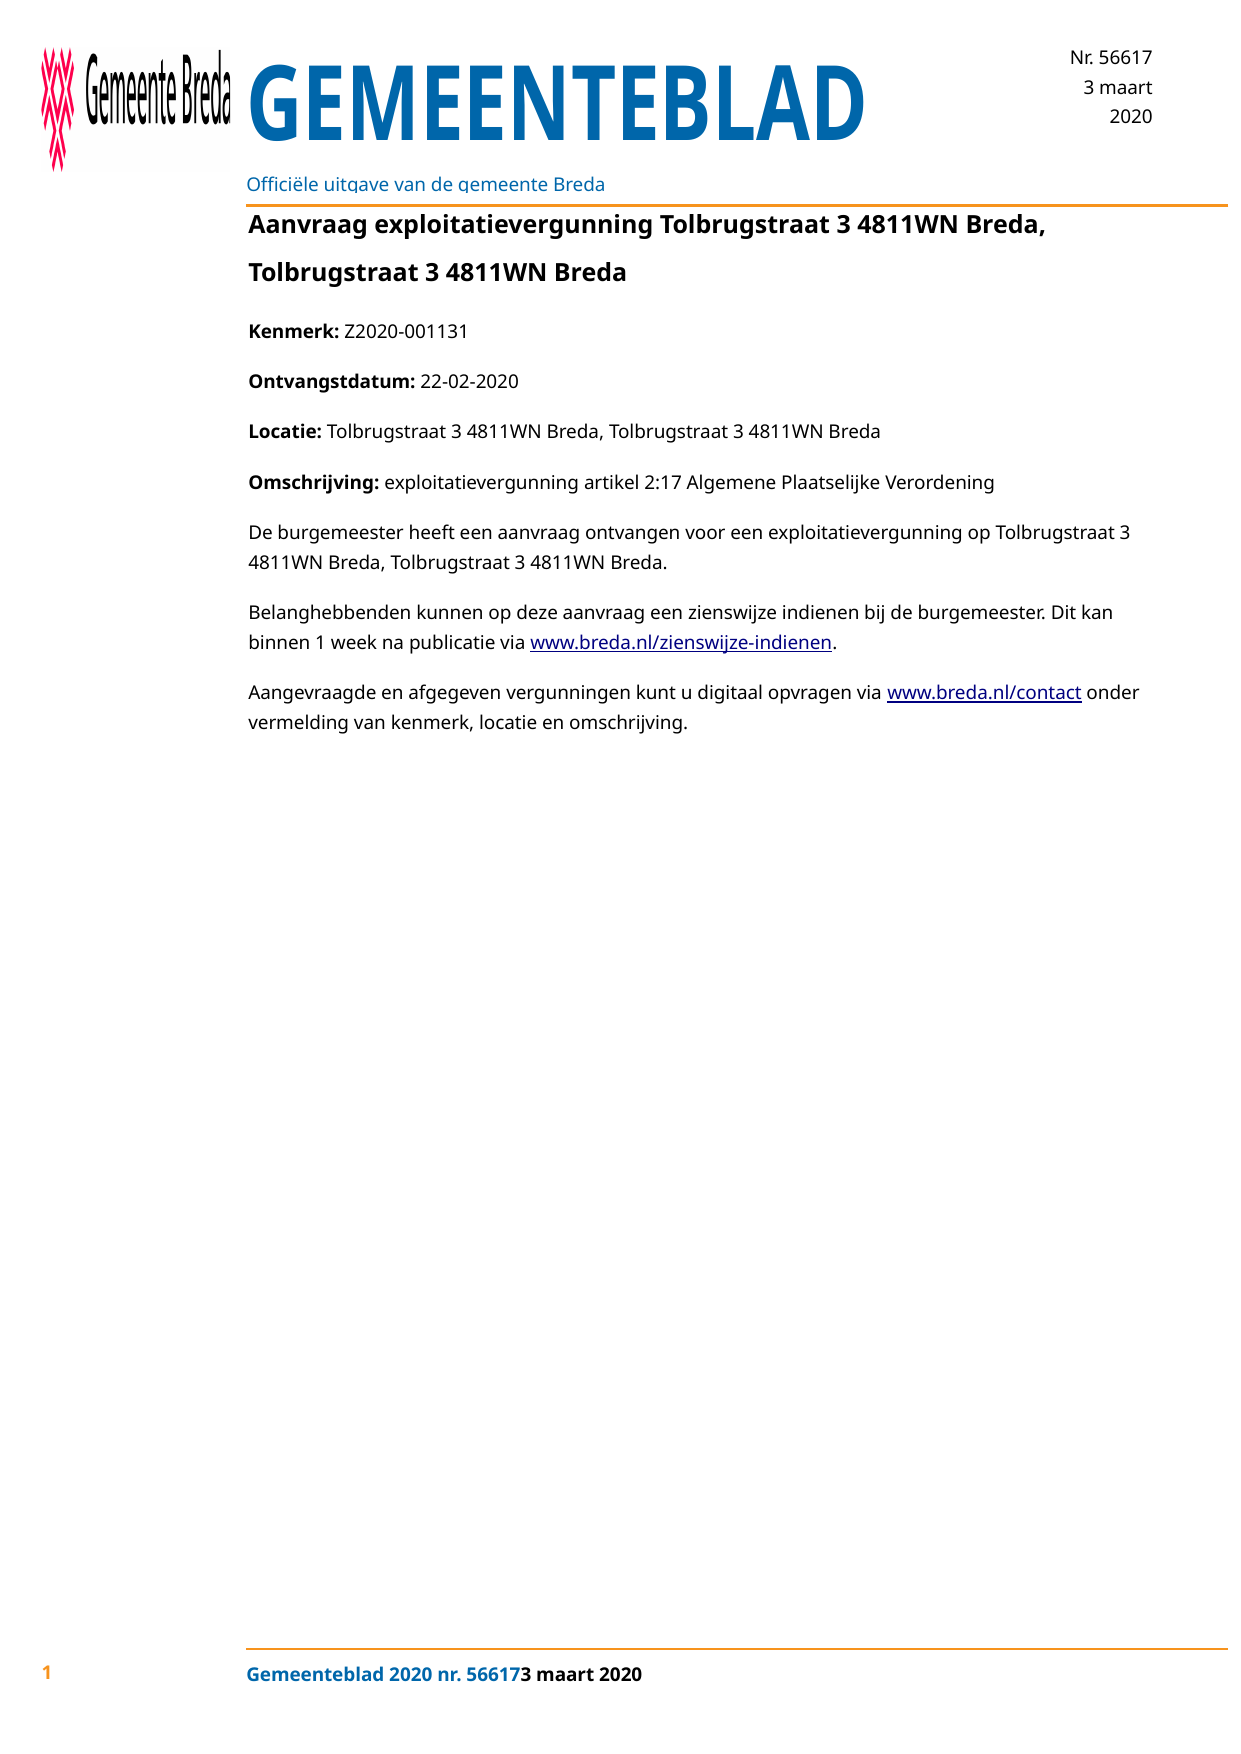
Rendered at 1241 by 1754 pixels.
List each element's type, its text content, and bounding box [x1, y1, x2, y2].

text Aanvraag exploitatievergunning Tolbrugstraat 3 4811WN Breda, Tolbrugstraat 3 4811WN Breda [248, 207, 1152, 288]
text De burgemeester heeft een aanvraag ontvangen voor een exploitatievergunning op Tolbrugstraat 3 4811WN Breda, Tolbrugstraat 3 4811WN Breda. [248, 519, 1152, 575]
picture [41, 47, 231, 172]
text Aangevraagde en afgegeven vergunningen kunt u digitaal opvragen via www.breda.nl/contact onder vermelding van kenmerk, locatie en omschrijving. [248, 679, 1152, 735]
text Kenmerk: Z2020-001131 [248, 318, 1152, 344]
text Belanghebbenden kunnen op deze aanvraag een zienswijze indienen bij de burgemeester. Dit kan binnen 1 week na publicatie via www.breda.nl/zienswijze-indienen. [248, 599, 1152, 655]
text Ontvangstdatum: 22-02-2020 [248, 368, 1152, 394]
text Locatie: Tolbrugstraat 3 4811WN Breda, Tolbrugstraat 3 4811WN Breda [248, 419, 1152, 444]
text Omschrijving: exploitatievergunning artikel 2:17 Algemene Plaatselijke Verordening [248, 469, 1152, 495]
